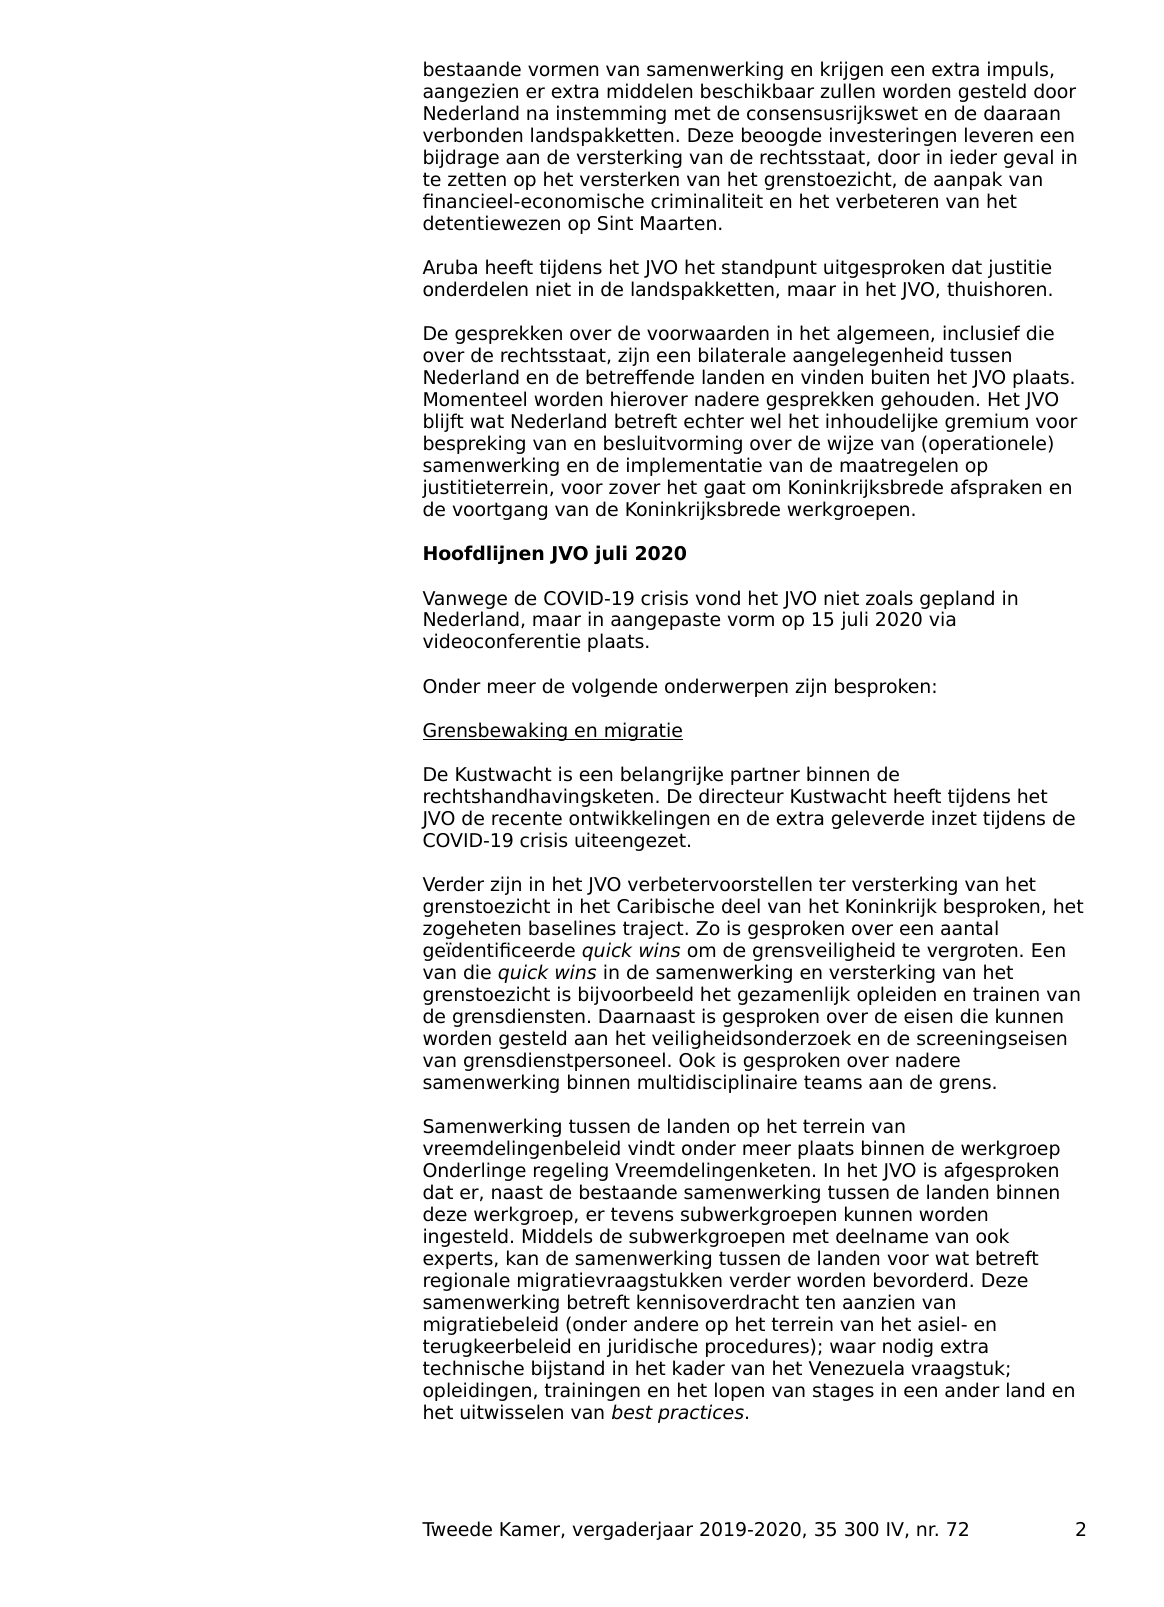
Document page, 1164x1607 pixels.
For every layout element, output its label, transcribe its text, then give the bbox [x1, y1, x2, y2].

text Vanwege de COVID-19 crisis vond het JVO niet zoals gepland in Nederland, maar in aangepaste vorm op 15 juli 2020 via videoconferentie plaats. [422, 587, 1087, 653]
text De Kustwacht is een belangrijke partner binnen de rechtshandhavingsketen. De directeur Kustwacht heeft tijdens het JVO de recente ontwikkelingen en de extra geleverde inzet tijdens de COVID-19 crisis uiteengezet. [422, 764, 1087, 852]
text Aruba heeft tijdens het JVO het standpunt uitgesproken dat justitie onderdelen niet in de landspakketten, maar in het JVO, thuishoren. [422, 257, 1087, 301]
text Onder meer de volgende onderwerpen zijn besproken: [422, 676, 1087, 697]
text bestaande vormen van samenwerking en krijgen een extra impuls, aangezien er extra middelen beschikbaar zullen worden gesteld door Nederland na instemming met de consensusrijkswet en de daaraan verbonden landspakketten. Deze beoogde investeringen leveren een bijdrage aan de versterking van de rechtsstaat, door in ieder geval in te zetten op het versterken van het grenstoezicht, de aanpak van financieel-economische criminaliteit en het verbeteren van het detentiewezen op Sint Maarten. [422, 59, 1087, 235]
text Samenwerking tussen de landen op het terrein van vreemdelingenbeleid vindt onder meer plaats binnen de werkgroep Onderlinge regeling Vreemdelingenketen. In het JVO is afgesproken dat er, naast de bestaande samenwerking tussen de landen binnen deze werkgroep, er tevens subwerkgroepen kunnen worden ingesteld. Middels de subwerkgroepen met deelname van ook experts, kan de samenwerking tussen de landen voor wat betreft regionale migratievraagstukken verder worden bevorderd. Deze samenwerking betreft kennisoverdracht ten aanzien van migratiebeleid (onder andere op het terrein van het asiel- en terugkeerbeleid en juridische procedures); waar nodig extra technische bijstand in het kader van het Venezuela vraagstuk; opleidingen, trainingen en het lopen van stages in een ander land en het uitwisselen van best practices. [422, 1116, 1087, 1424]
text De gesprekken over de voorwaarden in het algemeen, inclusief die over de rechtsstaat, zijn een bilaterale aangelegenheid tussen Nederland en de betreffende landen en vinden buiten het JVO plaats. Momenteel worden hierover nadere gesprekken gehouden. Het JVO blijft wat Nederland betreft echter wel het inhoudelijke gremium voor bespreking van en besluitvorming over de wijze van (operationele) samenwerking en de implementatie van de maatregelen op justitieterrein, voor zover het gaat om Koninkrijksbrede afspraken en de voortgang van de Koninkrijksbrede werkgroepen. [422, 323, 1087, 521]
subtitle Grensbewaking en migratie [422, 720, 1087, 742]
subtitle Hoofdlijnen JVO juli 2020 [422, 543, 1087, 565]
text Verder zijn in het JVO verbetervoorstellen ter versterking van het grenstoezicht in het Caribische deel van het Koninkrijk besproken, het zogeheten baselines traject. Zo is gesproken over een aantal geïdentificeerde quick wins om de grensveiligheid te vergroten. Een van die quick wins in de samenwerking en versterking van het grenstoezicht is bijvoorbeeld het gezamenlijk opleiden en trainen van de grensdiensten. Daarnaast is gesproken over de eisen die kunnen worden gesteld aan het veiligheidsonderzoek en de screeningseisen van grensdienstpersoneel. Ook is gesproken over nadere samenwerking binnen multidisciplinaire teams aan de grens. [422, 874, 1087, 1094]
